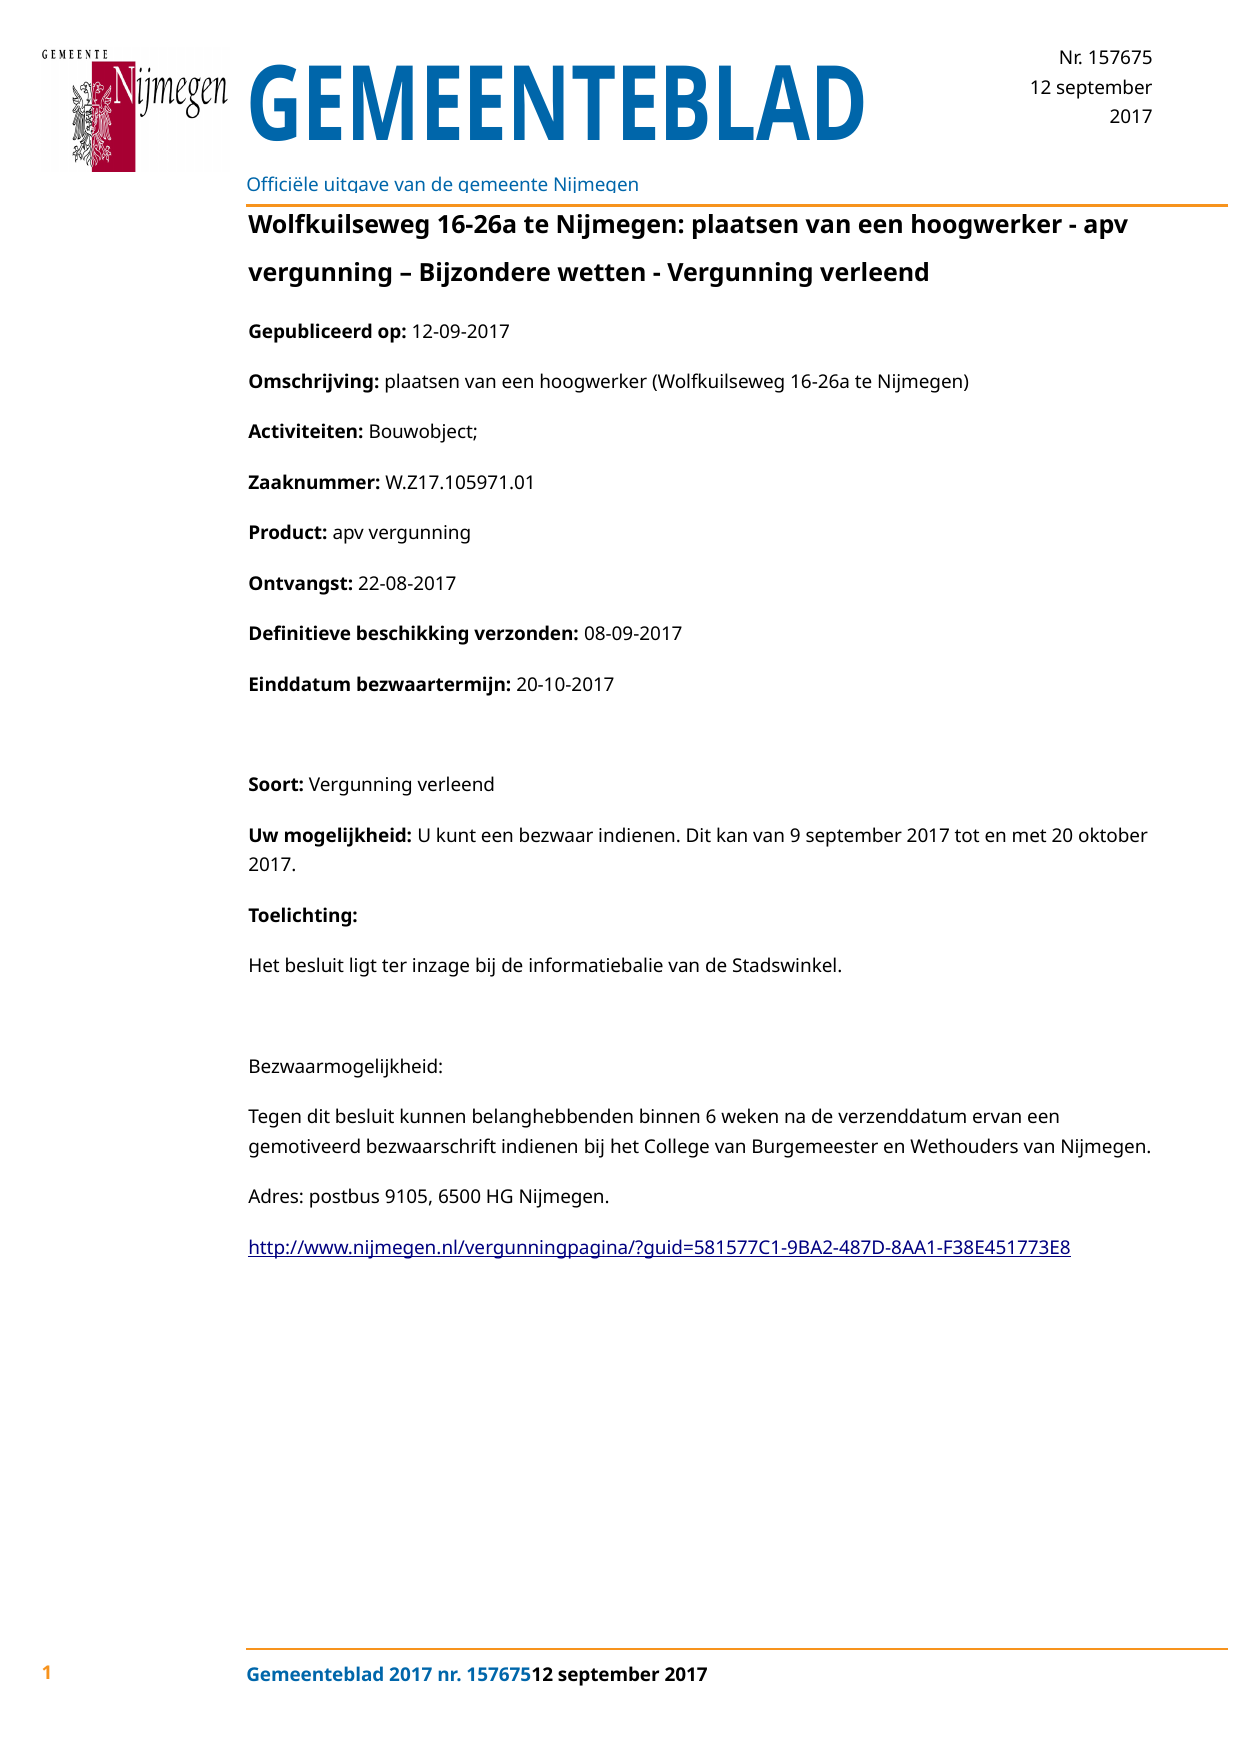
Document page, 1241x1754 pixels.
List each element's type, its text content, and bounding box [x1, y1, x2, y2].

text Toelichting: [248, 902, 1152, 928]
text Activiteiten: Bouwobject; [248, 419, 1152, 444]
text Definitieve beschikking verzonden: 08-09-2017 [248, 620, 1152, 646]
text Gepubliceerd op: 12-09-2017 [248, 318, 1152, 344]
text Het besluit ligt ter inzage bij de informatiebalie van de Stadswinkel. [248, 952, 1152, 978]
text Bezwaarmogelijkheid: [248, 1053, 1152, 1079]
text http://www.nijmegen.nl/vergunningpagina/?guid=581577C1-9BA2-487D-8AA1-F38E451773E8 [248, 1234, 1152, 1260]
text Zaaknummer: W.Z17.105971.01 [248, 469, 1152, 495]
text Ontvangst: 22-08-2017 [248, 570, 1152, 596]
text Einddatum bezwaartermijn: 20-10-2017 [248, 671, 1152, 697]
text Tegen dit besluit kunnen belanghebbenden binnen 6 weken na de verzenddatum ervan een gemotiveerd bezwaarschrift indienen bij het College van Burgemeester en Wethouders van Nijmegen. [248, 1104, 1152, 1159]
text Product: apv vergunning [248, 519, 1152, 545]
text Adres: postbus 9105, 6500 HG Nijmegen. [248, 1184, 1152, 1209]
picture [41, 47, 231, 172]
text Omschrijving: plaatsen van een hoogwerker (Wolfkuilseweg 16-26a te Nijmegen) [248, 368, 1152, 394]
text Wolfkuilseweg 16-26a te Nijmegen: plaatsen van een hoogwerker - apv vergunning – Bijzondere wetten - Vergunning verleend [248, 207, 1152, 288]
text Uw mogelijkheid: U kunt een bezwaar indienen. Dit kan van 9 september 2017 tot en met 20 oktober 2017. [248, 822, 1152, 877]
text Soort: Vergunning verleend [248, 772, 1152, 797]
